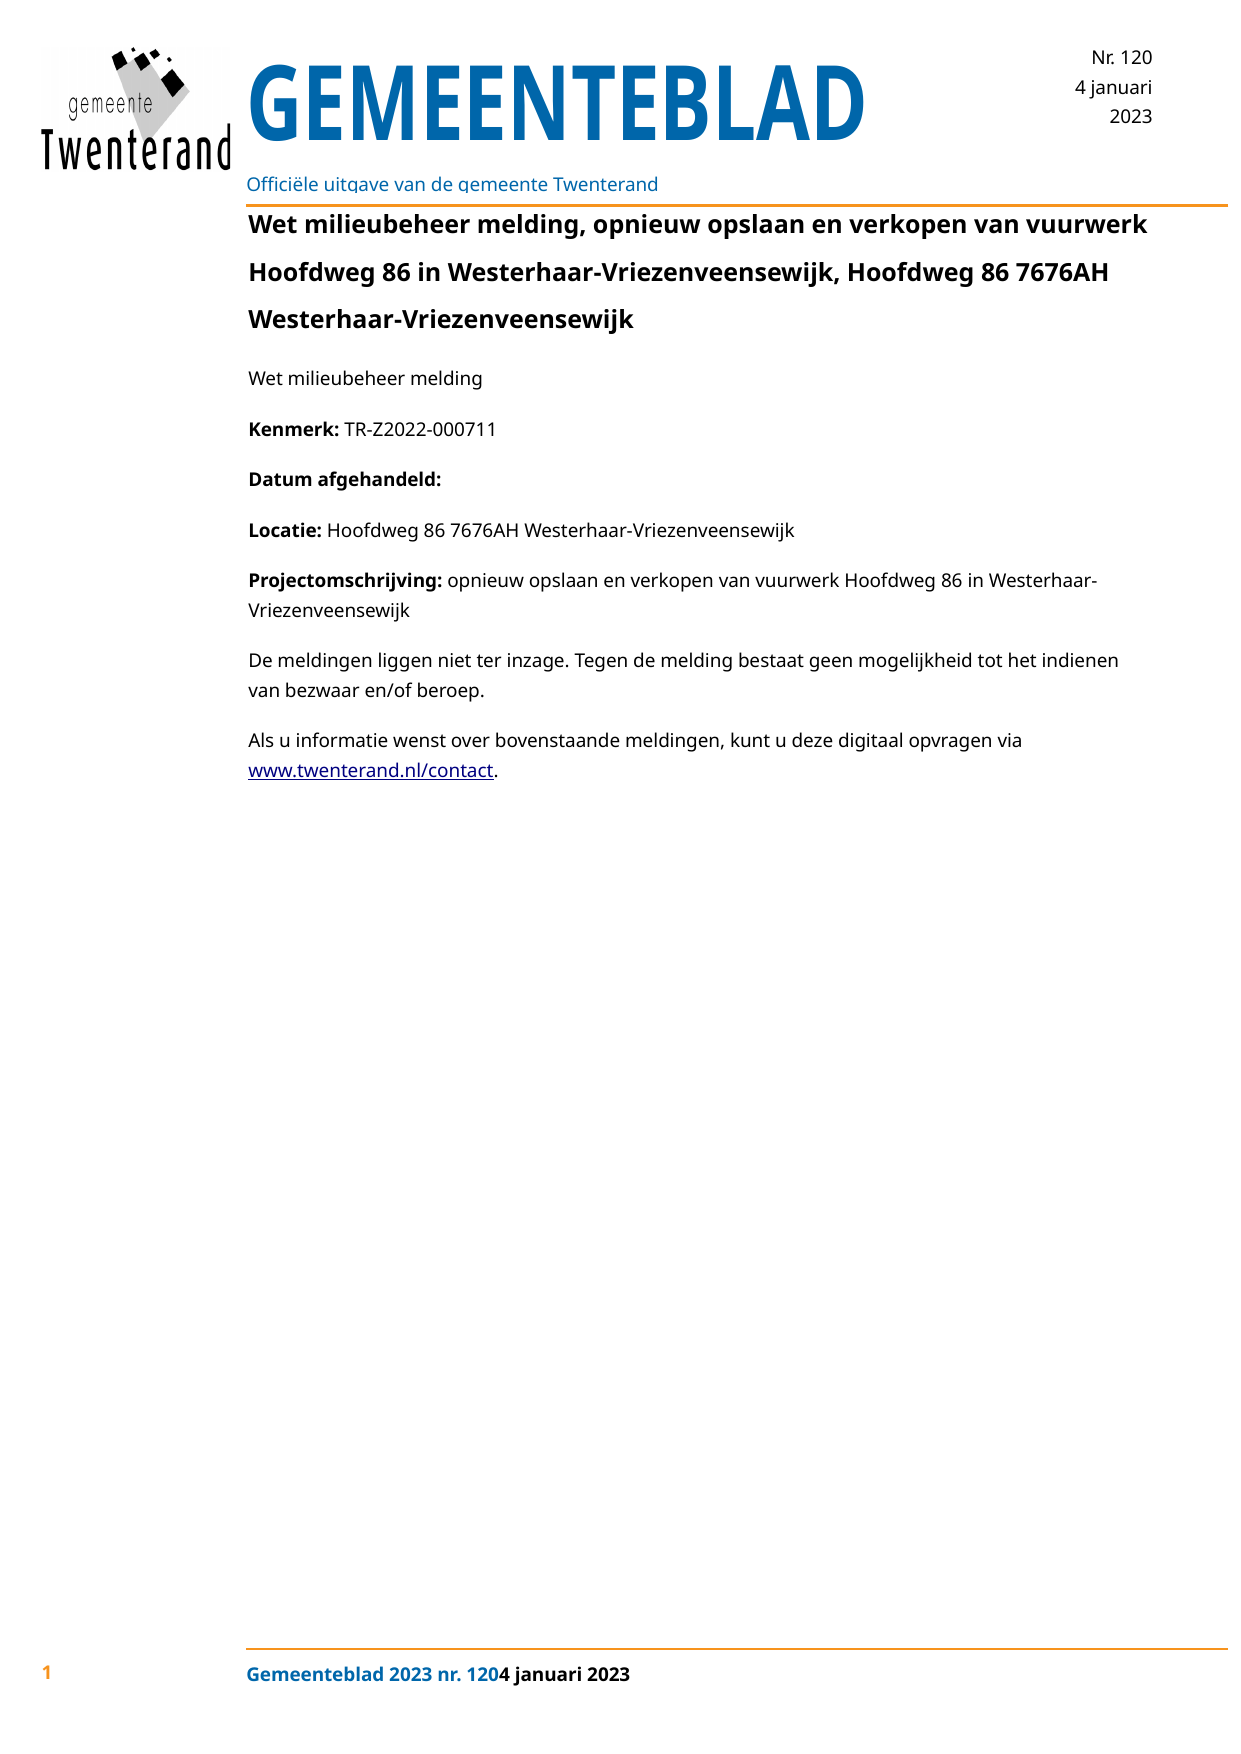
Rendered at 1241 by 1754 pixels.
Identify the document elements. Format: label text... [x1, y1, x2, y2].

text Projectomschrijving: opnieuw opslaan en verkopen van vuurwerk Hoofdweg 86 in Westerhaar-Vriezenveensewijk [248, 567, 1152, 622]
text Locatie: Hoofdweg 86 7676AH Westerhaar-Vriezenveensewijk [248, 517, 1152, 542]
picture [41, 47, 231, 172]
text Wet milieubeheer melding [248, 366, 1152, 391]
text Datum afgehandeld: [248, 466, 1152, 492]
text Kenmerk: TR-Z2022-000711 [248, 416, 1152, 442]
text Als u informatie wenst over bovenstaande meldingen, kunt u deze digitaal opvragen via www.twenterand.nl/contact. [248, 727, 1152, 782]
text Wet milieubeheer melding, opnieuw opslaan en verkopen van vuurwerk Hoofdweg 86 in Westerhaar-Vriezenveensewijk, Hoofdweg 86 7676AH Westerhaar-Vriezenveensewijk [248, 207, 1152, 336]
text De meldingen liggen niet ter inzage. Tegen de melding bestaat geen mogelijkheid tot het indienen van bezwaar en/of beroep. [248, 647, 1152, 702]
